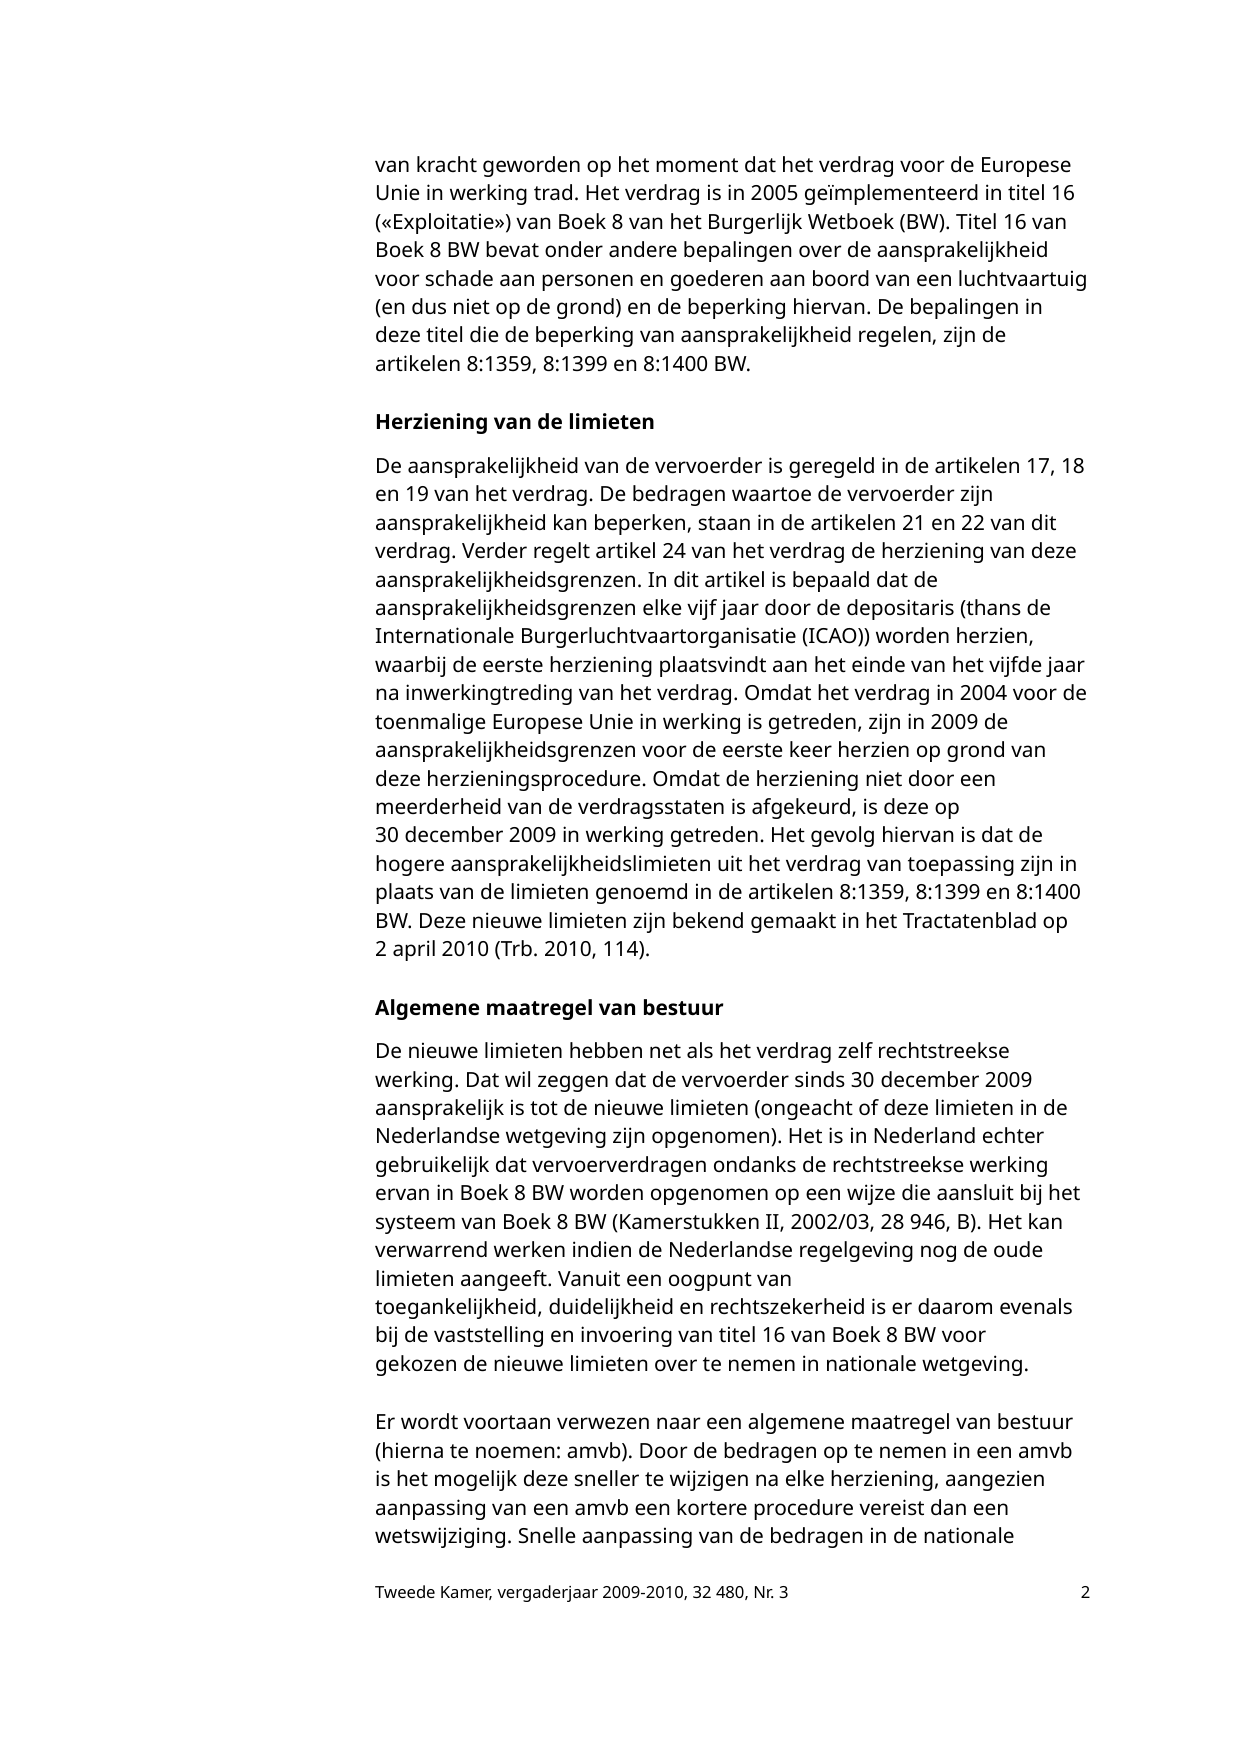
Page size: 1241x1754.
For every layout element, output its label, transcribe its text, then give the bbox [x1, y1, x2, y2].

text Herziening van de limieten [375, 407, 1090, 436]
text Algemene maatregel van bestuur [375, 993, 1090, 1021]
text van kracht geworden op het moment dat het verdrag voor de Europese Unie in werking trad. Het verdrag is in 2005 geïmplementeerd in titel 16 («Exploitatie») van Boek 8 van het Burgerlijk Wetboek (BW). Titel 16 van Boek 8 BW bevat onder andere bepalingen over de aansprakelijkheid voor schade aan personen en goederen aan boord van een luchtvaartuig (en dus niet op de grond) en de beperking hiervan. De bepalingen in deze titel die de beperking van aansprakelijkheid regelen, zijn de artikelen 8:1359, 8:1399 en 8:1400 BW. [375, 150, 1090, 377]
text Er wordt voortaan verwezen naar een algemene maatregel van bestuur (hierna te noemen: amvb). Door de bedragen op te nemen in een amvb is het mogelijk deze sneller te wijzigen na elke herziening, aangezien aanpassing van een amvb een kortere procedure vereist dan een wetswijziging. Snelle aanpassing van de bedragen in de nationale [375, 1407, 1090, 1550]
text De aansprakelijkheid van de vervoerder is geregeld in de artikelen 17, 18 en 19 van het verdrag. De bedragen waartoe de vervoerder zijn aansprakelijkheid kan beperken, staan in de artikelen 21 en 22 van dit verdrag. Verder regelt artikel 24 van het verdrag de herziening van deze aansprakelijkheidsgrenzen. In dit artikel is bepaald dat de aansprakelijkheidsgrenzen elke vijf jaar door de depositaris (thans de Internationale Burgerluchtvaartorganisatie (ICAO)) worden herzien, waarbij de eerste herziening plaatsvindt aan het einde van het vijfde jaar na inwerkingtreding van het verdrag. Omdat het verdrag in 2004 voor de toenmalige Europese Unie in werking is getreden, zijn in 2009 de aansprakelijkheidsgrenzen voor de eerste keer herzien op grond van deze herzieningsprocedure. Omdat de herziening niet door een meerderheid van de verdragsstaten is afgekeurd, is deze op 30 december 2009 in werking getreden. Het gevolg hiervan is dat de hogere aansprakelijkheidslimieten uit het verdrag van toepassing zijn in plaats van de limieten genoemd in de artikelen 8:1359, 8:1399 en 8:1400 BW. Deze nieuwe limieten zijn bekend gemaakt in het Tractatenblad op 2 april 2010 (Trb. 2010, 114). [375, 451, 1090, 963]
text De nieuwe limieten hebben net als het verdrag zelf rechtstreekse werking. Dat wil zeggen dat de vervoerder sinds 30 december 2009 aansprakelijk is tot de nieuwe limieten (ongeacht of deze limieten in de Nederlandse wetgeving zijn opgenomen). Het is in Nederland echter gebruikelijk dat vervoerverdragen ondanks de rechtstreekse werking ervan in Boek 8 BW worden opgenomen op een wijze die aansluit bij het systeem van Boek 8 BW (Kamerstukken II, 2002/03, 28 946, B). Het kan verwarrend werken indien de Nederlandse regelgeving nog de oude limieten aangeeft. Vanuit een oogpunt van toegankelijkheid, duidelijkheid en rechtszekerheid is er daarom evenals bij de vaststelling en invoering van titel 16 van Boek 8 BW voor gekozen de nieuwe limieten over te nemen in nationale wetgeving. [375, 1036, 1090, 1377]
